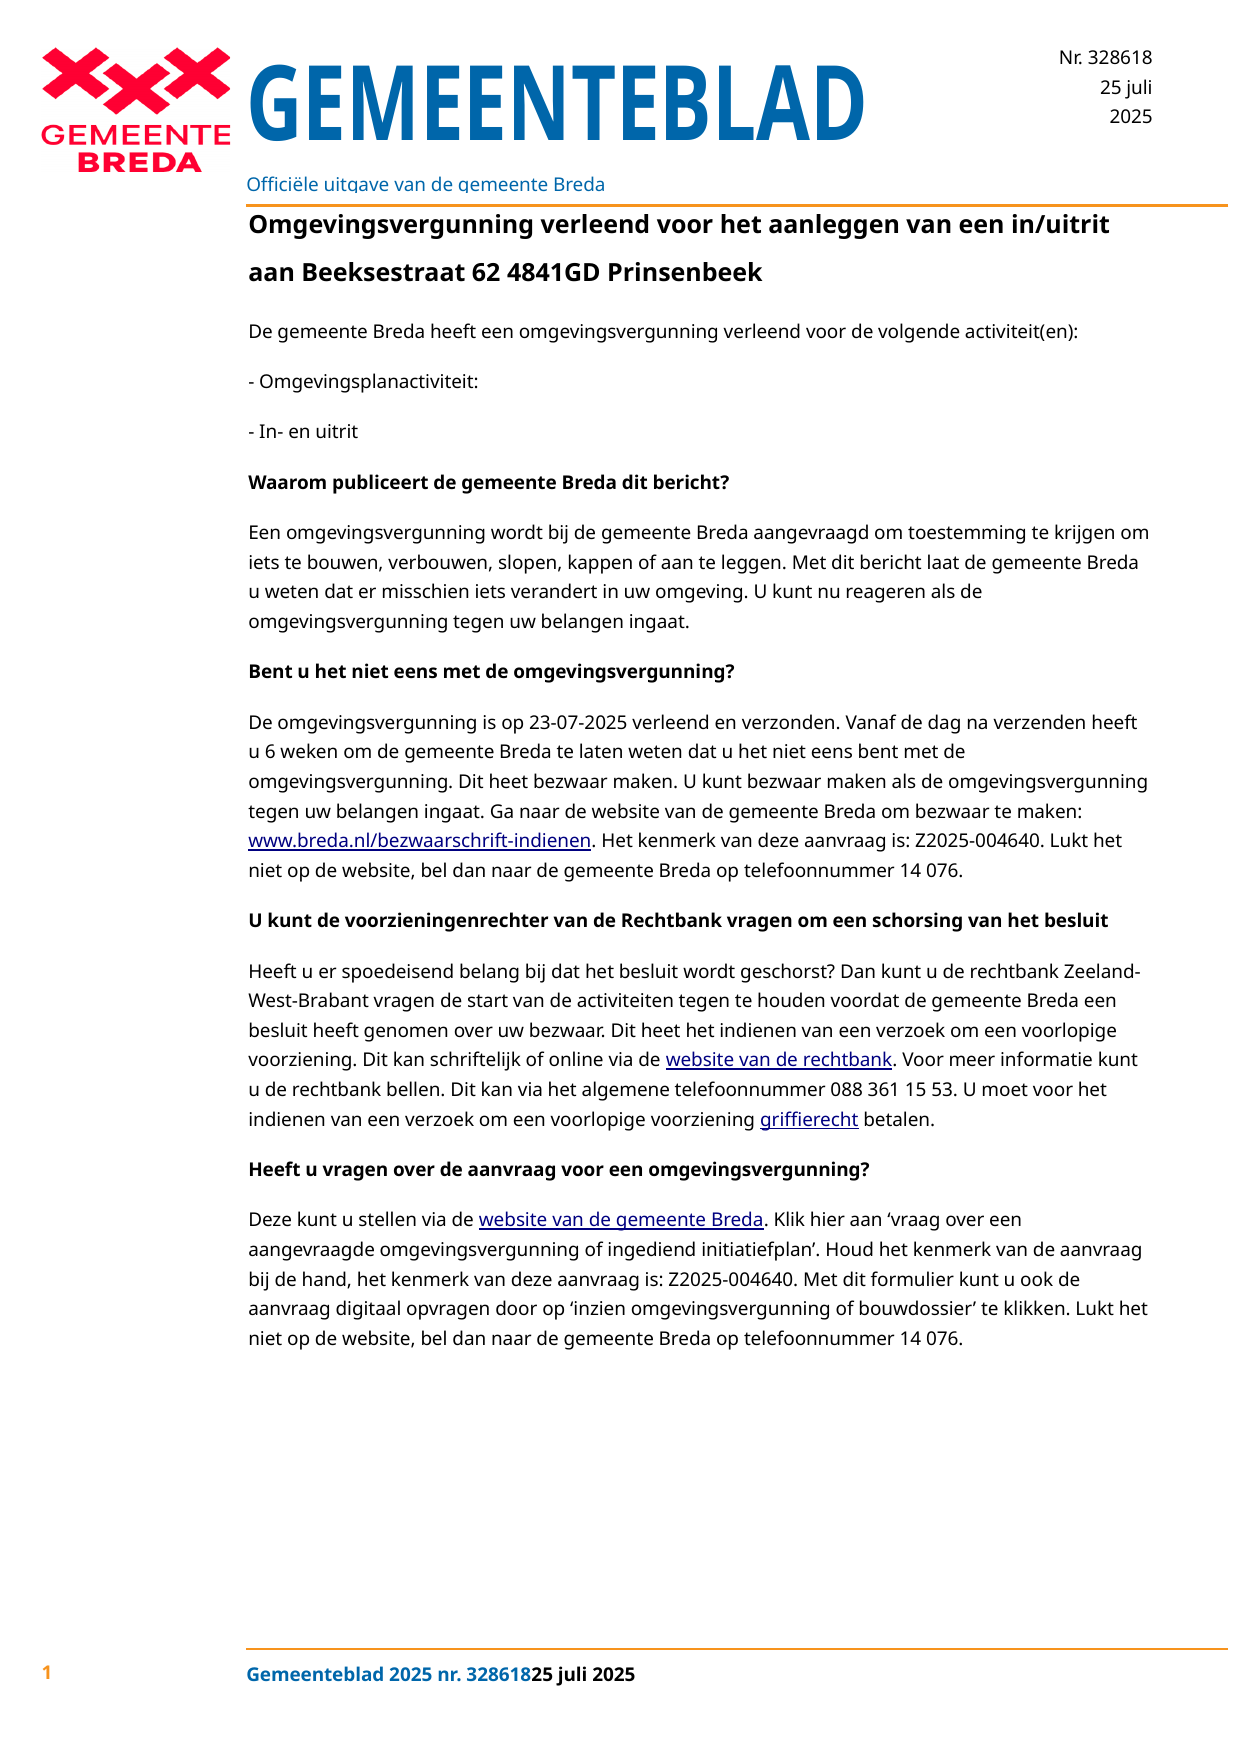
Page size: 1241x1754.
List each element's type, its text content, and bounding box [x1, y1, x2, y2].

text U kunt de voorzieningenrechter van de Rechtbank vragen om een schorsing van het besluit [248, 907, 1152, 933]
text Deze kunt u stellen via de website van de gemeente Breda. Klik hier aan ‘vraag over een aangevraagde omgevingsvergunning of ingediend initiatiefplan’. Houd het kenmerk van de aanvraag bij de hand, het kenmerk van deze aanvraag is: Z2025-004640. Met dit formulier kunt u ook de aanvraag digitaal opvragen door op ‘inzien omgevingsvergunning of bouwdossier’ te klikken. Lukt het niet op de website, bel dan naar de gemeente Breda op telefoonnummer 14 076. [248, 1207, 1152, 1351]
text Heeft u er spoedeisend belang bij dat het besluit wordt geschorst? Dan kunt u de rechtbank Zeeland-West-Brabant vragen de start van de activiteiten tegen te houden voordat de gemeente Breda een besluit heeft genomen over uw bezwaar. Dit heet het indienen van een verzoek om een voorlopige voorziening. Dit kan schriftelijk of online via de website van de rechtbank. Voor meer informatie kunt u de rechtbank bellen. Dit kan via het algemene telefoonnummer 088 361 15 53. U moet voor het indienen van een verzoek om een voorlopige voorziening griffierecht betalen. [248, 958, 1152, 1132]
text Heeft u vragen over de aanvraag voor een omgevingsvergunning? [248, 1156, 1152, 1182]
text - Omgevingsplanactiviteit: [248, 368, 1152, 394]
picture [41, 47, 231, 172]
text De omgevingsvergunning is op 23-07-2025 verleend en verzonden. Vanaf de dag na verzenden heeft u 6 weken om de gemeente Breda te laten weten dat u het niet eens bent met de omgevingsvergunning. Dit heet bezwaar maken. U kunt bezwaar maken als de omgevingsvergunning tegen uw belangen ingaat. Ga naar de website van de gemeente Breda om bezwaar te maken: www.breda.nl/bezwaarschrift-indienen. Het kenmerk van deze aanvraag is: Z2025-004640. Lukt het niet op de website, bel dan naar de gemeente Breda op telefoonnummer 14 076. [248, 709, 1152, 883]
text Bent u het niet eens met de omgevingsvergunning? [248, 659, 1152, 684]
text De gemeente Breda heeft een omgevingsvergunning verleend voor de volgende activiteit(en): [248, 318, 1152, 344]
text Omgevingsvergunning verleend voor het aanleggen van een in/uitrit aan Beeksestraat 62 4841GD Prinsenbeek [248, 207, 1152, 288]
text Waarom publiceert de gemeente Breda dit bericht? [248, 469, 1152, 495]
text Een omgevingsvergunning wordt bij de gemeente Breda aangevraagd om toestemming te krijgen om iets te bouwen, verbouwen, slopen, kappen of aan te leggen. Met dit bericht laat de gemeente Breda u weten dat er misschien iets verandert in uw omgeving. U kunt nu reageren als de omgevingsvergunning tegen uw belangen ingaat. [248, 519, 1152, 634]
text - In- en uitrit [248, 419, 1152, 444]
